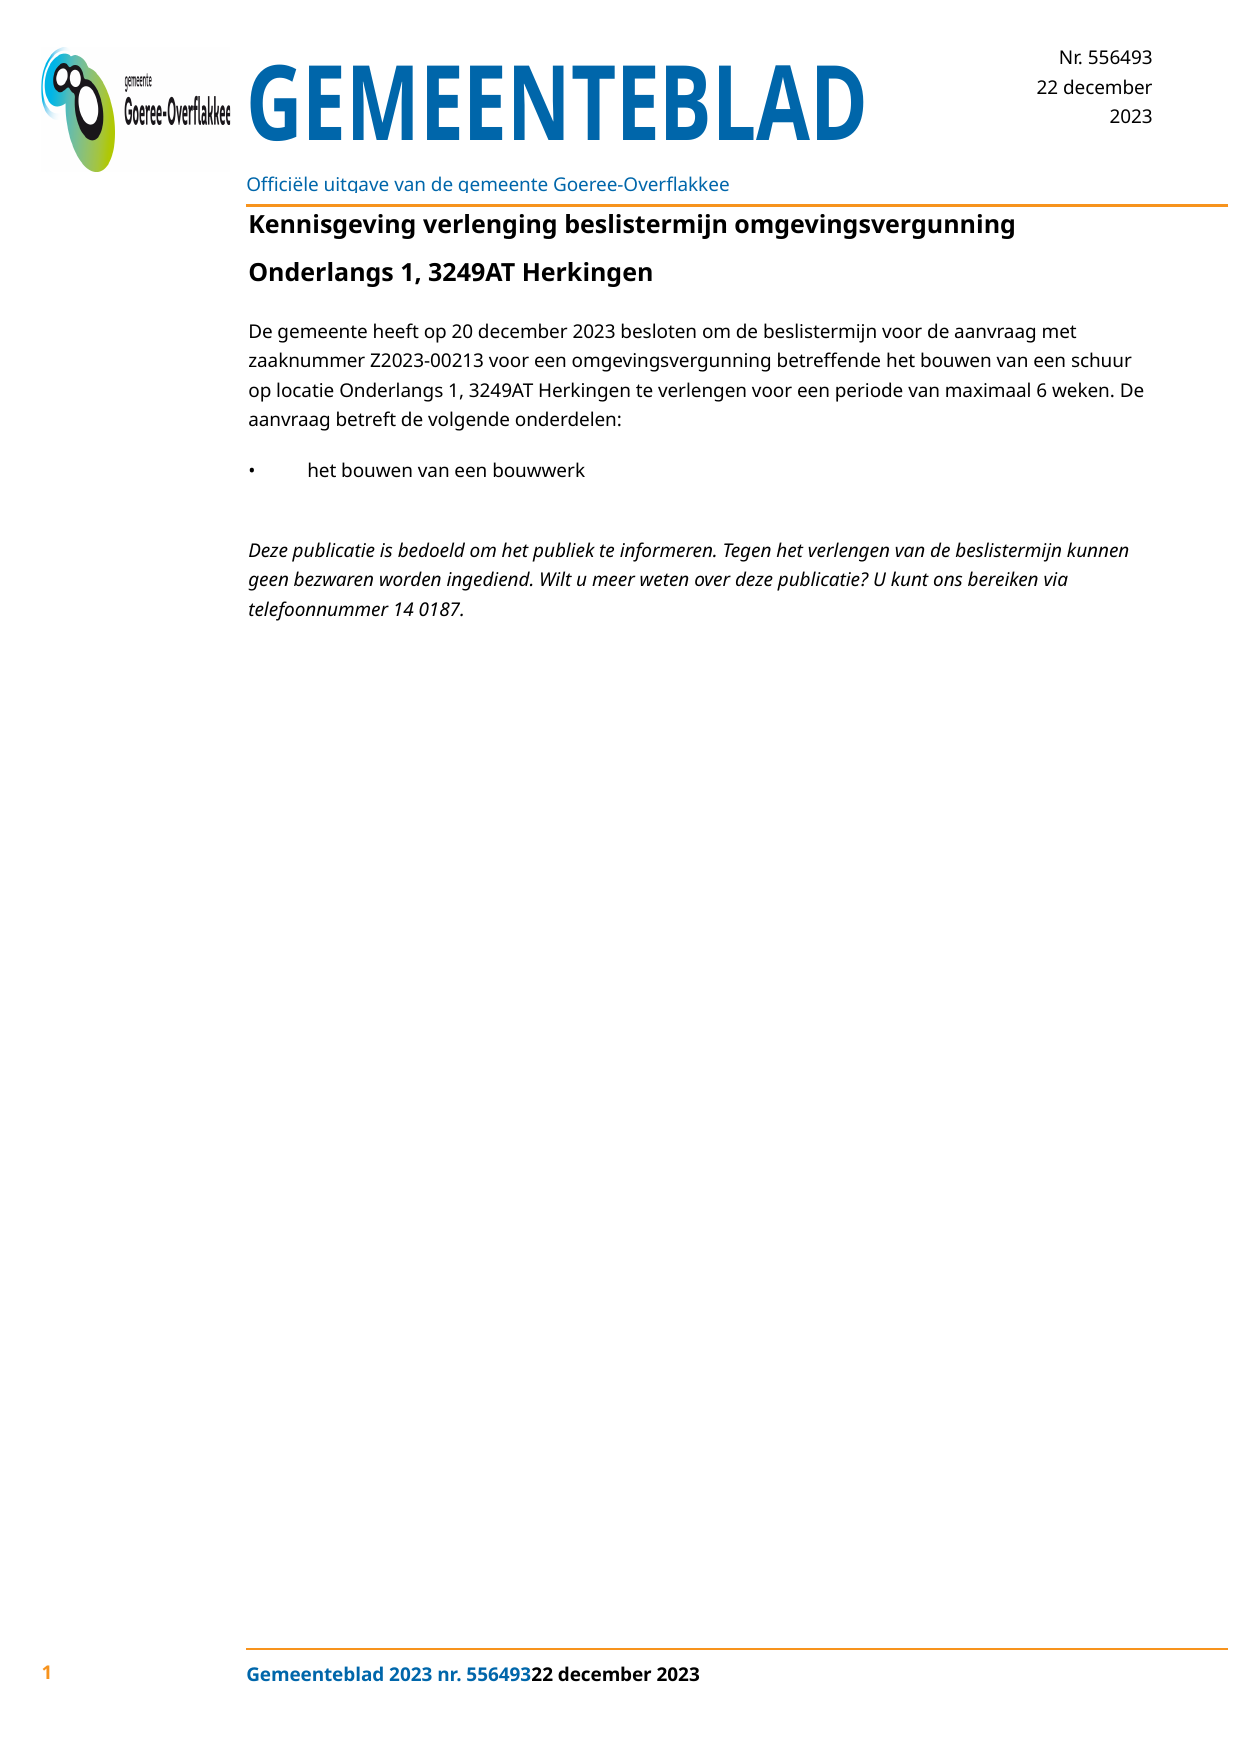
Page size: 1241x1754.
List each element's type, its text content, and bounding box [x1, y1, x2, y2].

text Deze publicatie is bedoeld om het publiek te informeren. Tegen het verlengen van de beslistermijn kunnen geen bezwaren worden ingediend. Wilt u meer weten over deze publicatie? U kunt ons bereiken via telefoonnummer 14 0187. [248, 537, 1152, 622]
text De gemeente heeft op 20 december 2023 besloten om de beslistermijn voor de aanvraag met zaaknummer Z2023-00213 voor een omgevingsvergunning betreffende het bouwen van een schuur op locatie Onderlangs 1, 3249AT Herkingen te verlengen voor een periode van maximaal 6 weken. De aanvraag betreft de volgende onderdelen: [248, 318, 1152, 432]
list het bouwen van een bouwwerk [248, 457, 1152, 483]
picture [41, 47, 231, 172]
text Kennisgeving verlenging beslistermijn omgevingsvergunning Onderlangs 1, 3249AT Herkingen [248, 207, 1152, 288]
